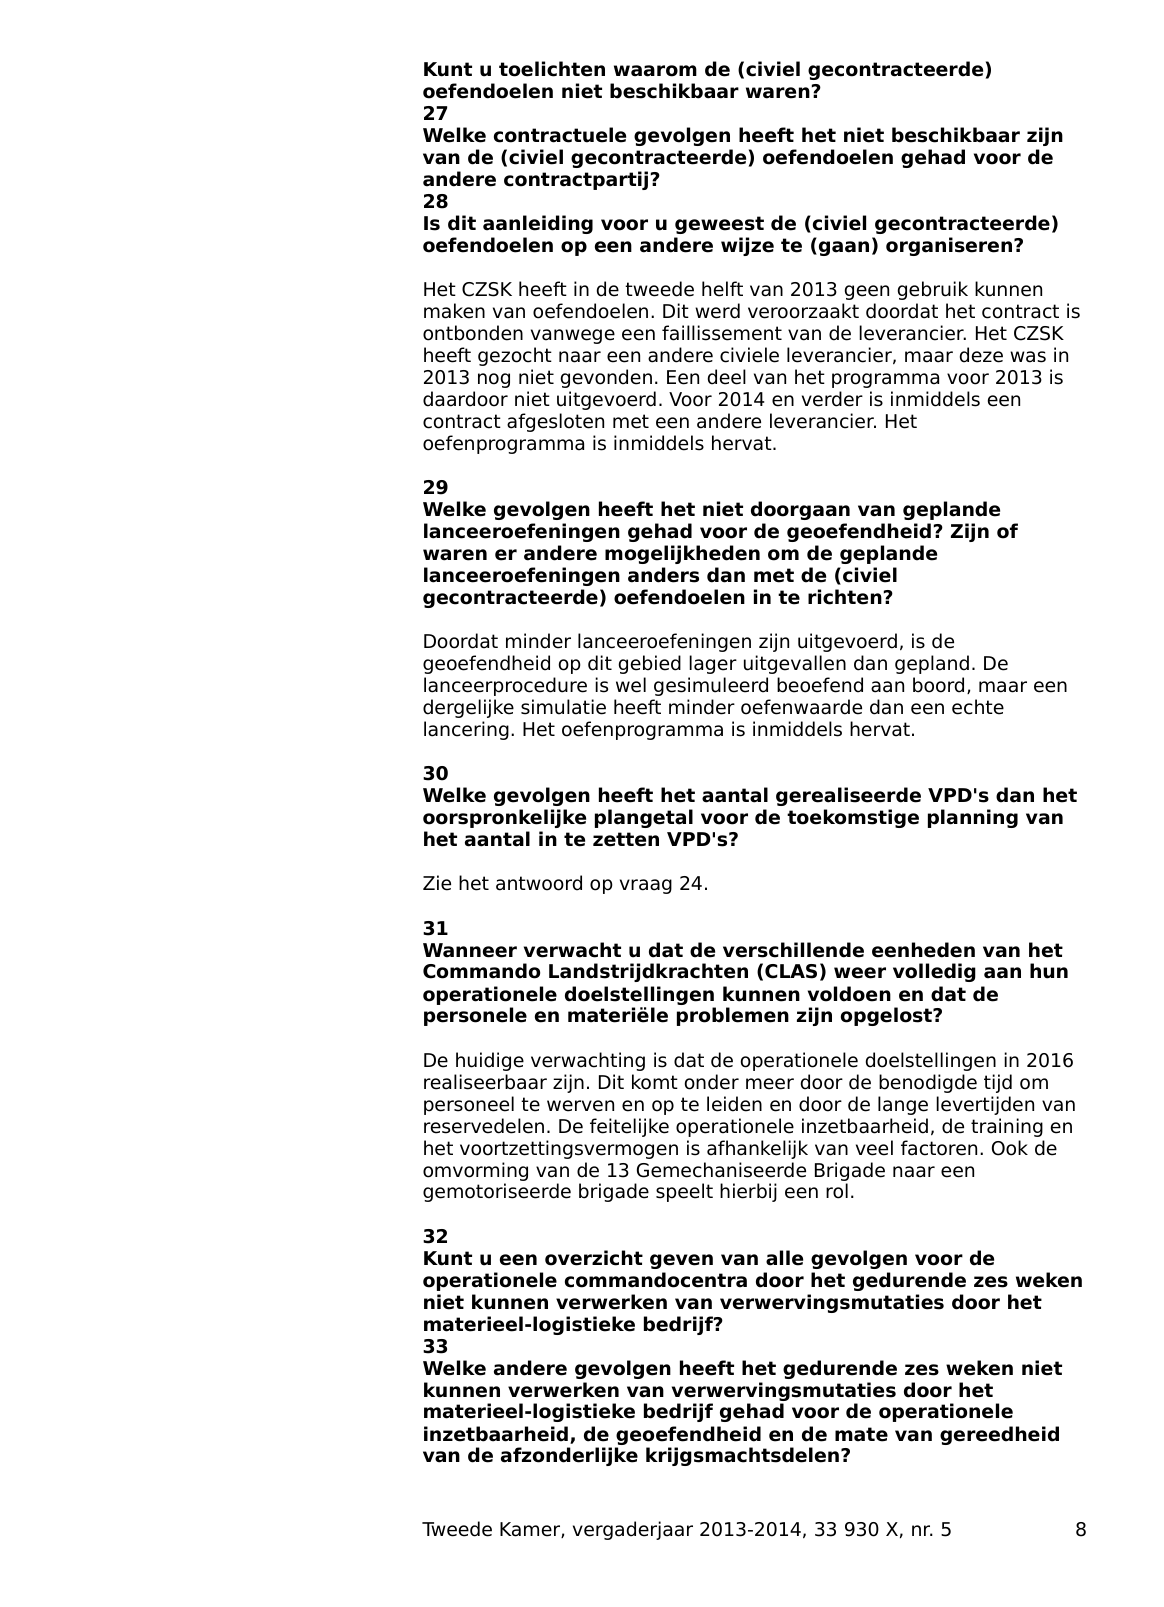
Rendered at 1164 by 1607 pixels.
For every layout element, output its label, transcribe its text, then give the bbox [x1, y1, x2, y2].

text Kunt u een overzicht geven van alle gevolgen voor de operationele commandocentra door het gedurende zes weken niet kunnen verwerken van verwervingsmutaties door het materieel-logistieke bedrijf? [422, 1248, 1087, 1336]
text 29 [422, 477, 1087, 499]
text Doordat minder lanceeroefeningen zijn uitgevoerd, is de geoefendheid op dit gebied lager uitgevallen dan gepland. De lanceerprocedure is wel gesimuleerd beoefend aan boord, maar een dergelijke simulatie heeft minder oefenwaarde dan een echte lancering. Het oefenprogramma is inmiddels hervat. [422, 631, 1087, 741]
text Zie het antwoord op vraag 24. [422, 873, 1087, 895]
text Wanneer verwacht u dat de verschillende eenheden van het Commando Landstrijdkrachten (CLAS) weer volledig aan hun operationele doelstellingen kunnen voldoen en dat de personele en materiële problemen zijn opgelost? [422, 939, 1087, 1027]
text 28 [422, 191, 1087, 213]
text 31 [422, 917, 1087, 939]
text Het CZSK heeft in de tweede helft van 2013 geen gebruik kunnen maken van oefendoelen. Dit werd veroorzaakt doordat het contract is ontbonden vanwege een faillissement van de leverancier. Het CZSK heeft gezocht naar een andere civiele leverancier, maar deze was in 2013 nog niet gevonden. Een deel van het programma voor 2013 is daardoor niet uitgevoerd. Voor 2014 en verder is inmiddels een contract afgesloten met een andere leverancier. Het oefenprogramma is inmiddels hervat. [422, 279, 1087, 455]
text Welke contractuele gevolgen heeft het niet beschikbaar zijn van de (civiel gecontracteerde) oefendoelen gehad voor de andere contractpartij? [422, 125, 1087, 191]
text Welke andere gevolgen heeft het gedurende zes weken niet kunnen verwerken van verwervingsmutaties door het materieel-logistieke bedrijf gehad voor de operationele inzetbaarheid, de geoefendheid en de mate van gereedheid van de afzonderlijke krijgsmachtsdelen? [422, 1357, 1087, 1467]
text De huidige verwachting is dat de operationele doelstellingen in 2016 realiseerbaar zijn. Dit komt onder meer door de benodigde tijd om personeel te werven en op te leiden en door de lange levertijden van reservedelen. De feitelijke operationele inzetbaarheid, de training en het voortzettingsvermogen is afhankelijk van veel factoren. Ook de omvorming van de 13 Gemechaniseerde Brigade naar een gemotoriseerde brigade speelt hierbij een rol. [422, 1049, 1087, 1203]
text 30 [422, 763, 1087, 785]
text Is dit aanleiding voor u geweest de (civiel gecontracteerde) oefendoelen op een andere wijze te (gaan) organiseren? [422, 213, 1087, 257]
text 33 [422, 1336, 1087, 1357]
text 32 [422, 1226, 1087, 1248]
text Welke gevolgen heeft het aantal gerealiseerde VPD's dan het oorspronkelijke plangetal voor de toekomstige planning van het aantal in te zetten VPD's? [422, 785, 1087, 851]
text Welke gevolgen heeft het niet doorgaan van geplande lanceeroefeningen gehad voor de geoefendheid? Zijn of waren er andere mogelijkheden om de geplande lanceeroefeningen anders dan met de (civiel gecontracteerde) oefendoelen in te richten? [422, 499, 1087, 609]
text 27 [422, 103, 1087, 125]
text Kunt u toelichten waarom de (civiel gecontracteerde) oefendoelen niet beschikbaar waren? [422, 59, 1087, 103]
